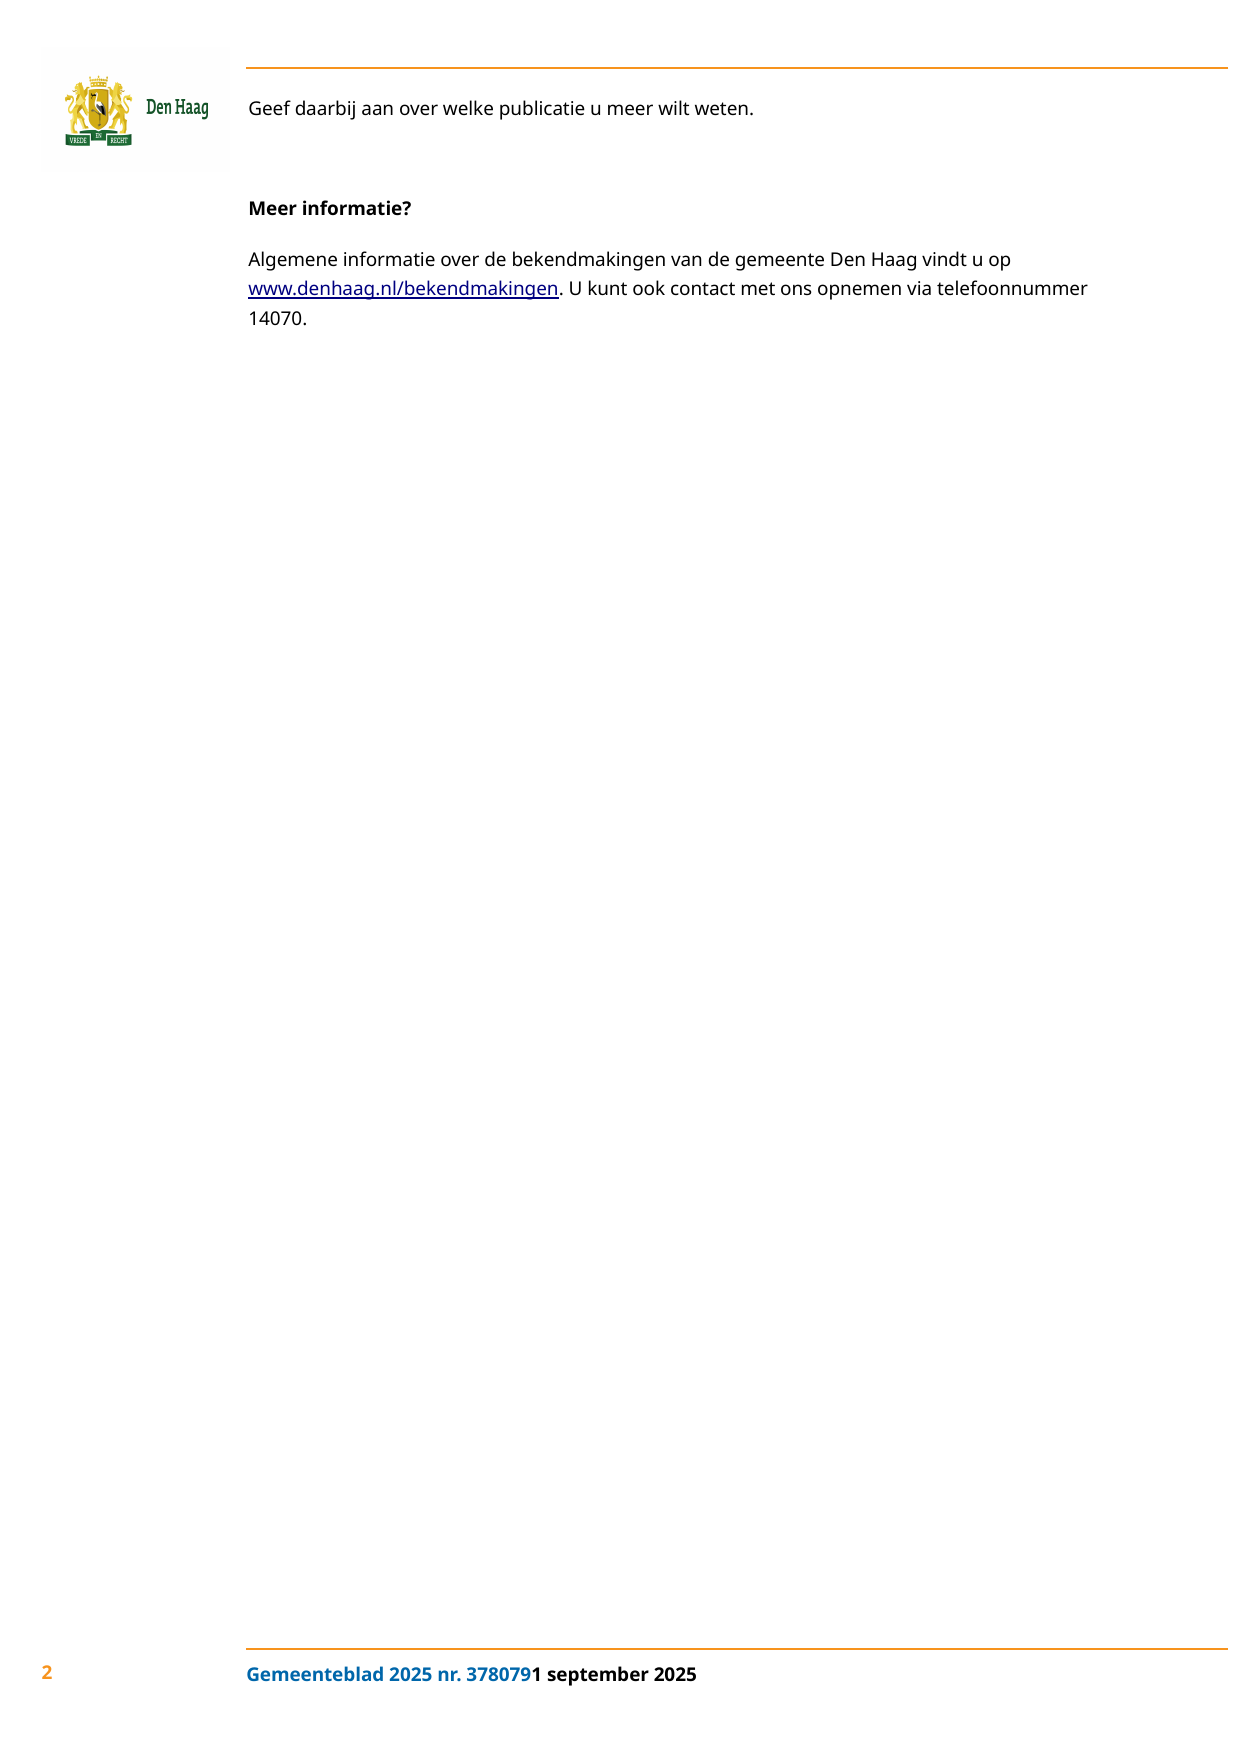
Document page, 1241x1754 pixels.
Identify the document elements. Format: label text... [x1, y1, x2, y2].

text Geef daarbij aan over welke publicatie u meer wilt weten. [248, 95, 1152, 121]
text Meer informatie? [248, 196, 1152, 221]
text Algemene informatie over de bekendmakingen van de gemeente Den Haag vindt u op www.denhaag.nl/bekendmakingen. U kunt ook contact met ons opnemen via telefoonnummer 14070. [248, 246, 1152, 331]
picture [41, 47, 231, 172]
